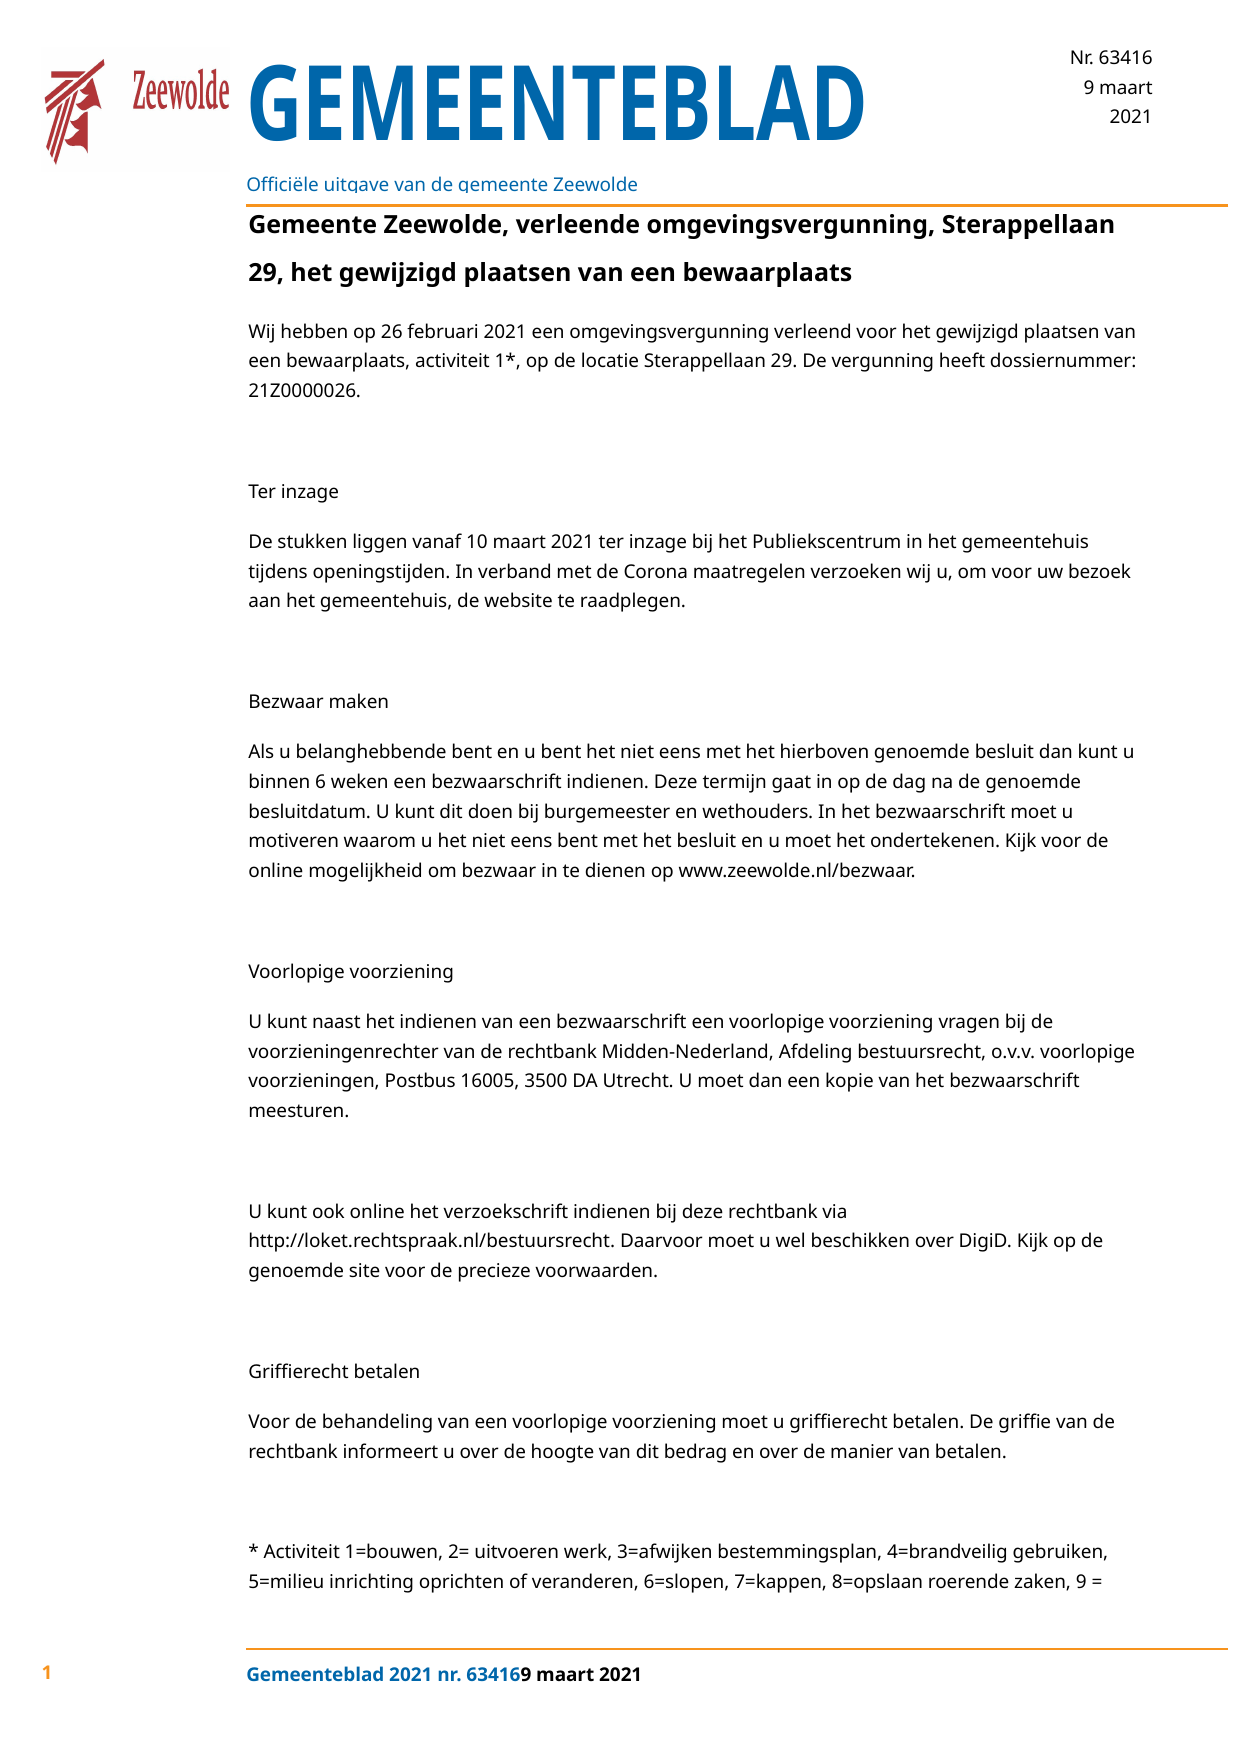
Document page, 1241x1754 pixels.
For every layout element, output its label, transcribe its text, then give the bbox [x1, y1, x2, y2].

text Voor de behandeling van een voorlopige voorziening moet u griffierecht betalen. De griffie van de rechtbank informeert u over de hoogte van dit bedrag en over de manier van betalen. [248, 1408, 1152, 1464]
text U kunt naast het indienen van een bezwaarschrift een voorlopige voorziening vragen bij de voorzieningenrechter van de rechtbank Midden-Nederland, Afdeling bestuursrecht, o.v.v. voorlopige voorzieningen, Postbus 16005, 3500 DA Utrecht. U moet dan een kopie van het bezwaarschrift meesturen. [248, 1008, 1152, 1123]
text Griffierecht betalen [248, 1358, 1152, 1384]
text Gemeente Zeewolde, verleende omgevingsvergunning, Sterappellaan 29, het gewijzigd plaatsen van een bewaarplaats [248, 207, 1152, 288]
text U kunt ook online het verzoekschrift indienen bij deze rechtbank via http://loket.rechtspraak.nl/bestuursrecht. Daarvoor moet u wel beschikken over DigiD. Kijk op de genoemde site voor de precieze voorwaarden. [248, 1198, 1152, 1283]
text Wij hebben op 26 februari 2021 een omgevingsvergunning verleend voor het gewijzigd plaatsen van een bewaarplaats, activiteit 1*, op de locatie Sterappellaan 29. De vergunning heeft dossiernummer: 21Z0000026. [248, 318, 1152, 403]
text * Activiteit 1=bouwen, 2= uitvoeren werk, 3=afwijken bestemmingsplan, 4=brandveilig gebruiken, 5=milieu inrichting oprichten of veranderen, 6=slopen, 7=kappen, 8=opslaan roerende zaken, 9 = [248, 1539, 1152, 1594]
picture [41, 47, 231, 172]
text Voorlopige voorziening [248, 958, 1152, 984]
text De stukken liggen vanaf 10 maart 2021 ter inzage bij het Publiekscentrum in het gemeentehuis tijdens openingstijden. In verband met de Corona maatregelen verzoeken wij u, om voor uw bezoek aan het gemeentehuis, de website te raadplegen. [248, 528, 1152, 613]
text Bezwaar maken [248, 688, 1152, 714]
text Ter inzage [248, 478, 1152, 504]
text Als u belanghebbende bent en u bent het niet eens met het hierboven genoemde besluit dan kunt u binnen 6 weken een bezwaarschrift indienen. Deze termijn gaat in op de dag na de genoemde besluitdatum. U kunt dit doen bij burgemeester en wethouders. In het bezwaarschrift moet u motiveren waarom u het niet eens bent met het besluit en u moet het ondertekenen. Kijk voor de online mogelijkheid om bezwaar in te dienen op www.zeewolde.nl/bezwaar. [248, 739, 1152, 883]
